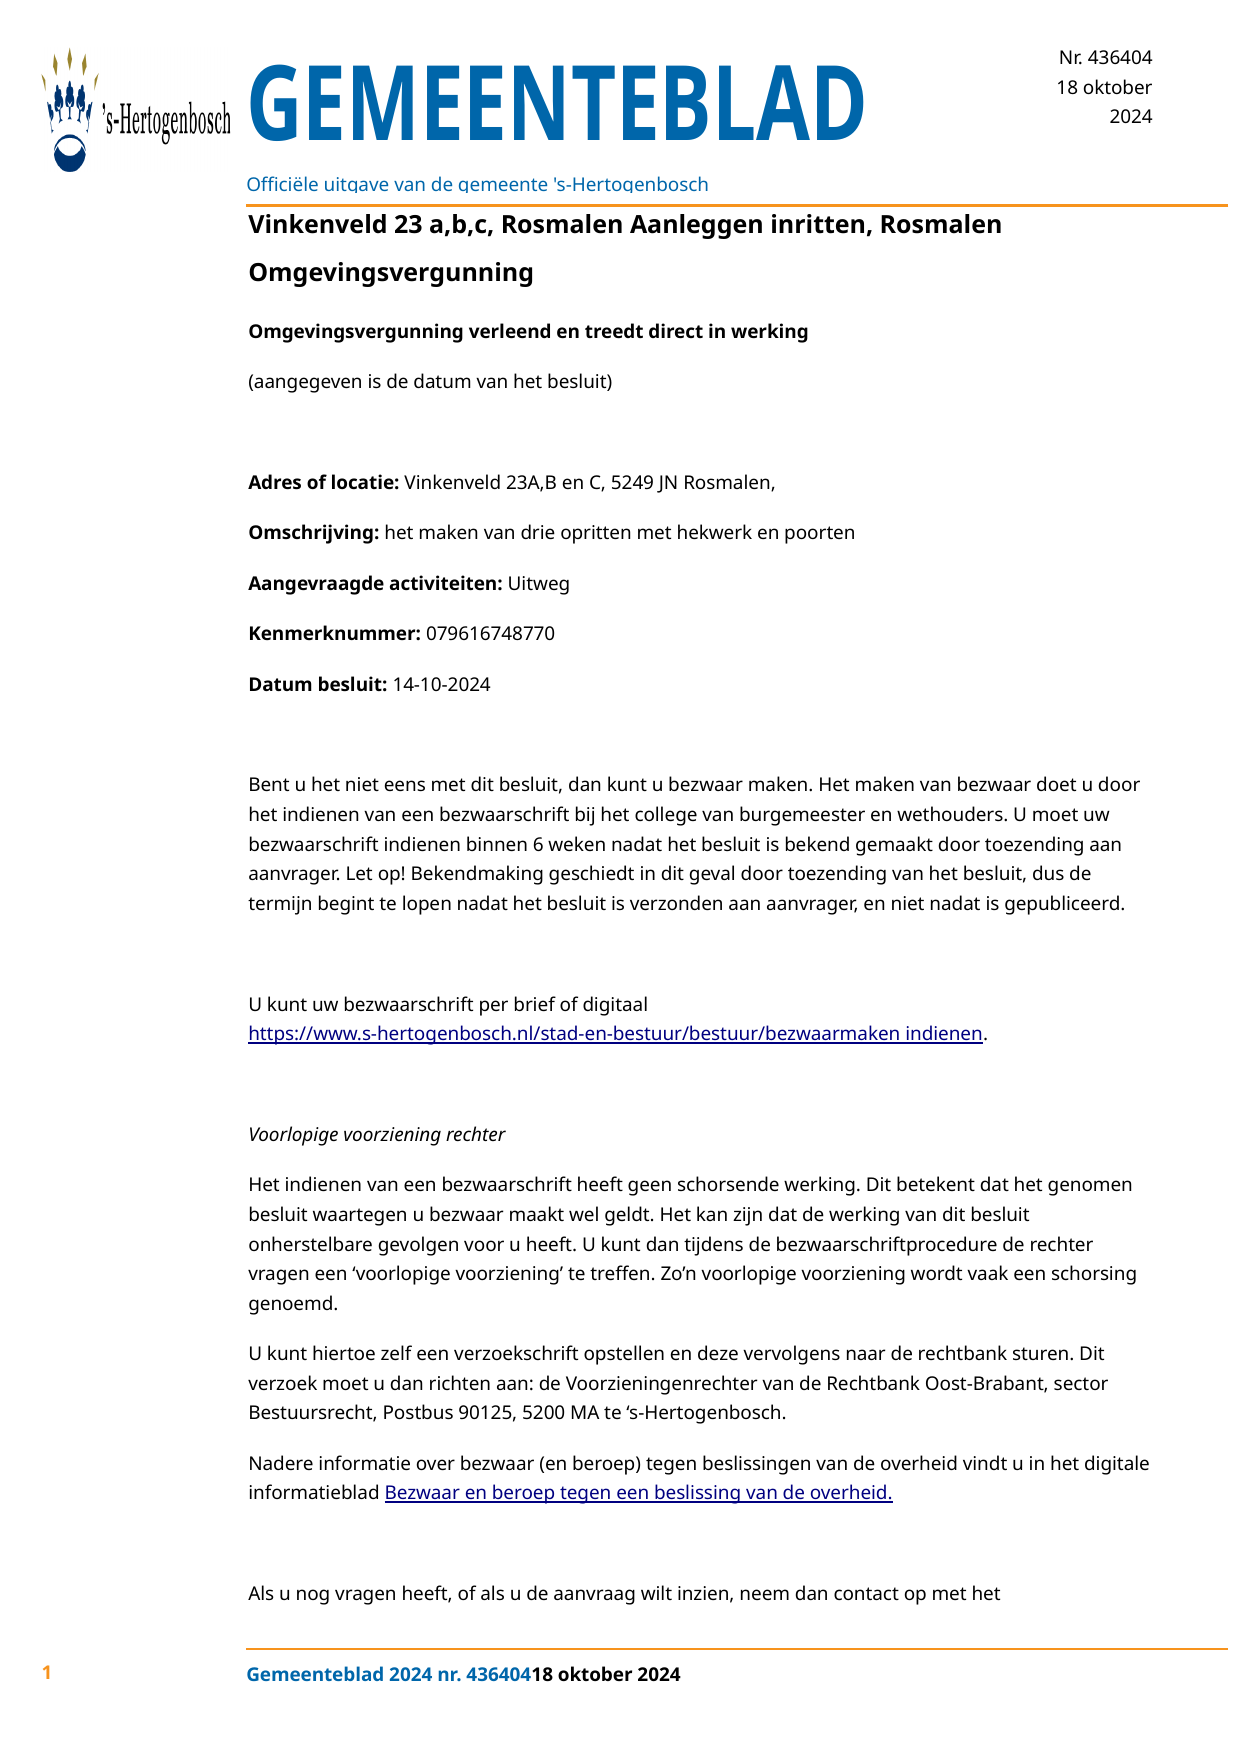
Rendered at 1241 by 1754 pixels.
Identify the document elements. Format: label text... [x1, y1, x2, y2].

text Adres of locatie: Vinkenveld 23A,B en C, 5249 JN Rosmalen, [248, 469, 1152, 495]
text Datum besluit: 14-10-2024 [248, 671, 1152, 697]
picture [41, 47, 231, 172]
text Omgevingsvergunning verleend en treedt direct in werking [248, 318, 1152, 344]
text Voorlopige voorziening rechter [248, 1121, 1152, 1147]
text Omschrijving: het maken van drie opritten met hekwerk en poorten [248, 519, 1152, 545]
text Aangevraagde activiteiten: Uitweg [248, 570, 1152, 596]
text Als u nog vragen heeft, of als u de aanvraag wilt inzien, neem dan contact op met het [248, 1580, 1152, 1606]
text Het indienen van een bezwaarschrift heeft geen schorsende werking. Dit betekent dat het genomen besluit waartegen u bezwaar maakt wel geldt. Het kan zijn dat de werking van dit besluit onherstelbare gevolgen voor u heeft. U kunt dan tijdens de bezwaarschriftprocedure de rechter vragen een ‘voorlopige voorziening’ te treffen. Zo’n voorlopige voorziening wordt vaak een schorsing genoemd. [248, 1172, 1152, 1316]
text Kenmerknummer: 079616748770 [248, 620, 1152, 646]
text (aangegeven is de datum van het besluit) [248, 368, 1152, 394]
text U kunt hiertoe zelf een verzoekschrift opstellen en deze vervolgens naar de rechtbank sturen. Dit verzoek moet u dan richten aan: de Voorzieningenrechter van de Rechtbank Oost-Brabant, sector Bestuursrecht, Postbus 90125, 5200 MA te ‘s-Hertogenbosch. [248, 1340, 1152, 1425]
text Vinkenveld 23 a,b,c, Rosmalen Aanleggen inritten, Rosmalen Omgevingsvergunning [248, 207, 1152, 288]
text U kunt uw bezwaarschrift per brief of digitaal https://www.s-hertogenbosch.nl/stad-en-bestuur/bestuur/bezwaarmaken indienen. [248, 991, 1152, 1046]
text Nadere informatie over bezwaar (en beroep) tegen beslissingen van de overheid vindt u in het digitale informatieblad Bezwaar en beroep tegen een beslissing van de overheid. [248, 1450, 1152, 1505]
text Bent u het niet eens met dit besluit, dan kunt u bezwaar maken. Het maken van bezwaar doet u door het indienen van een bezwaarschrift bij het college van burgemeester en wethouders. U moet uw bezwaarschrift indienen binnen 6 weken nadat het besluit is bekend gemaakt door toezending aan aanvrager. Let op! Bekendmaking geschiedt in dit geval door toezending van het besluit, dus de termijn begint te lopen nadat het besluit is verzonden aan aanvrager, en niet nadat is gepubliceerd. [248, 772, 1152, 916]
